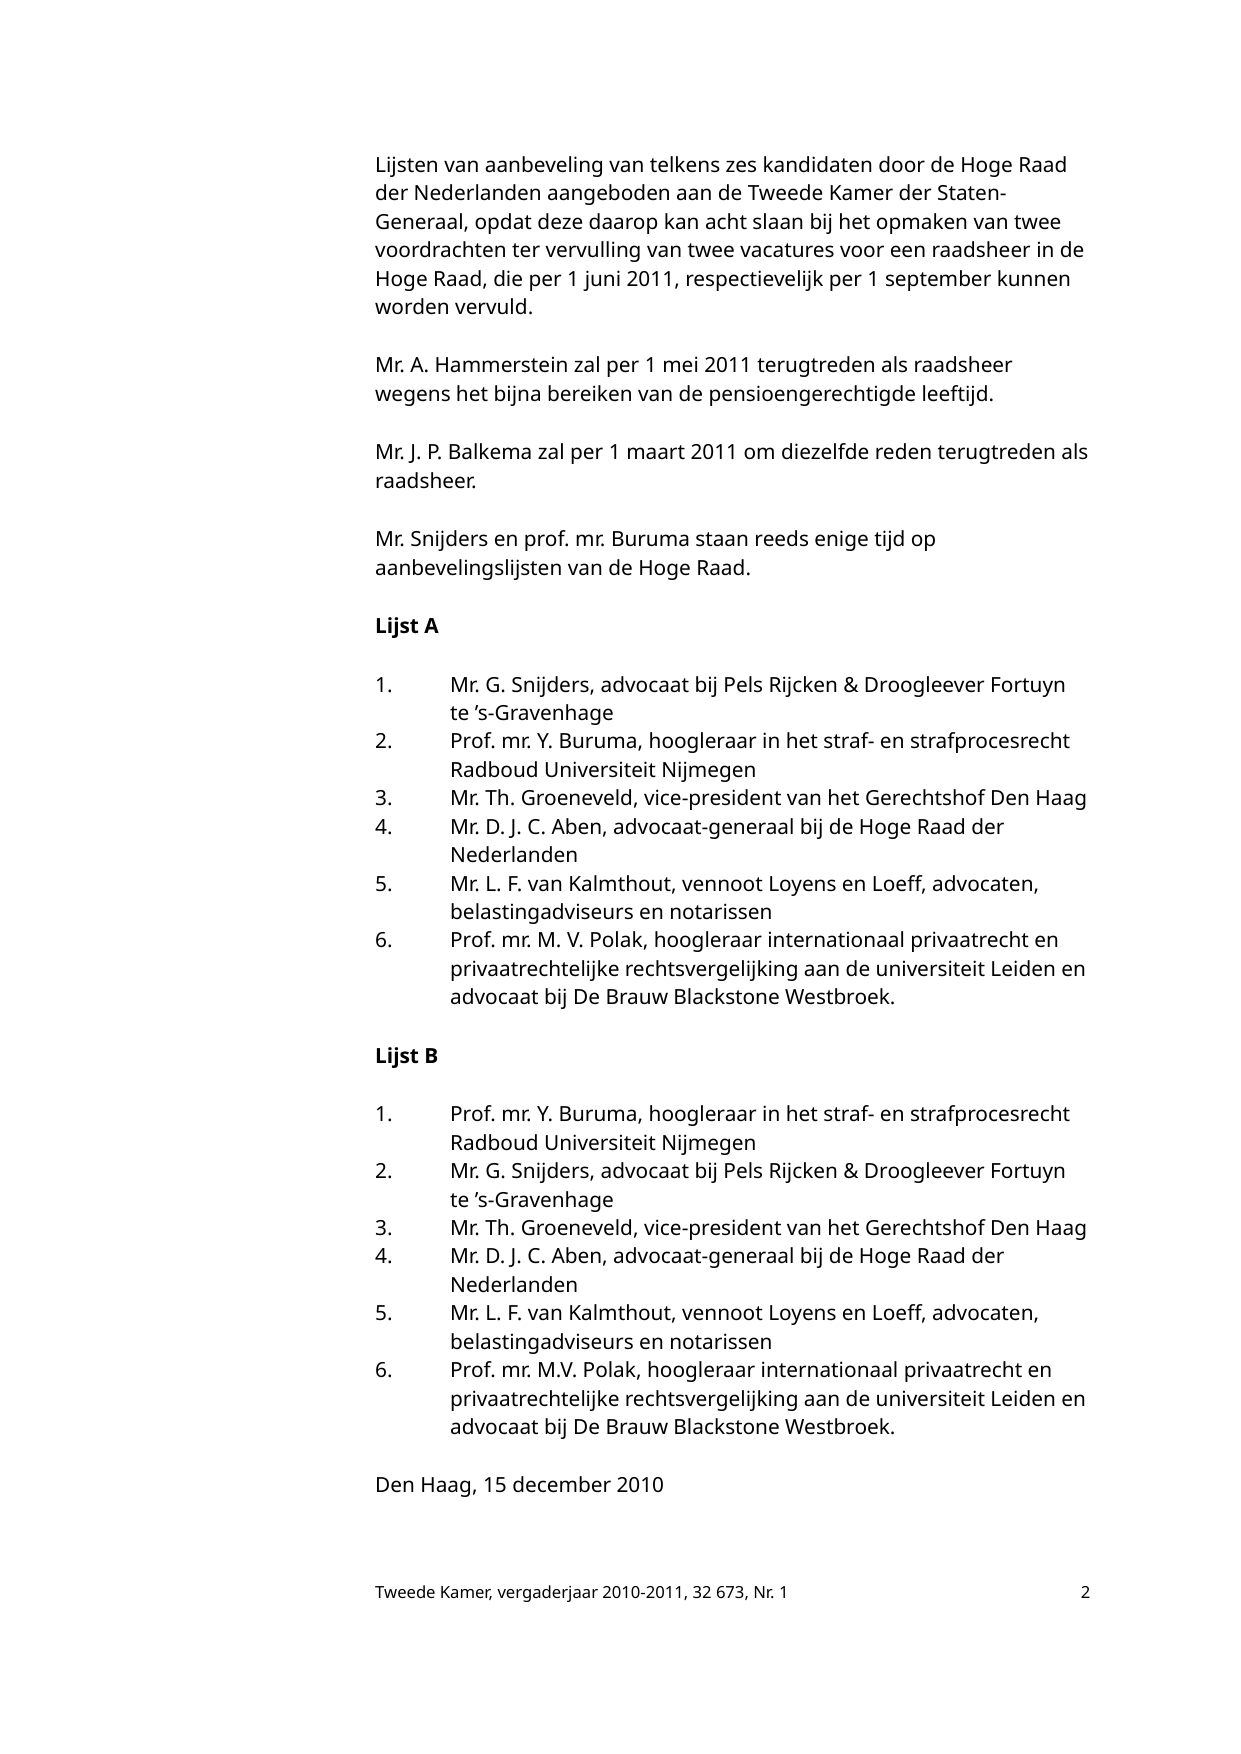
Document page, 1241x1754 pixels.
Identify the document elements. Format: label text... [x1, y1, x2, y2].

text Den Haag, 15 december 2010 [375, 1471, 1090, 1499]
list Prof. mr. M. V. Polak, hoogleraar internationaal privaatrecht en privaatrechtelijke rechtsvergelijking aan de universiteit Leiden en advocaat bij De Brauw Blackstone Westbroek. [375, 926, 1090, 1011]
text Mr. J. P. Balkema zal per 1 maart 2011 om diezelfde reden terugtreden als raadsheer. [375, 437, 1090, 494]
list Mr. L. F. van Kalmthout, vennoot Loyens en Loeff, advocaten, belastingadviseurs en notarissen [375, 869, 1090, 926]
list Mr. L. F. van Kalmthout, vennoot Loyens en Loeff, advocaten, belastingadviseurs en notarissen [375, 1298, 1090, 1355]
list Mr. G. Snijders, advocaat bij Pels Rijcken & Droogleever Fortuyn te ’s-Gravenhage [375, 670, 1090, 727]
list Mr. Th. Groeneveld, vice-president van het Gerechtshof Den Haag [375, 1213, 1090, 1242]
text Lijst B [375, 1041, 1090, 1069]
list Mr. D. J. C. Aben, advocaat-generaal bij de Hoge Raad der Nederlanden [375, 1242, 1090, 1298]
text Mr. Snijders en prof. mr. Buruma staan reeds enige tijd op aanbevelingslijsten van de Hoge Raad. [375, 524, 1090, 581]
list Mr. G. Snijders, advocaat bij Pels Rijcken & Droogleever Fortuyn te ’s-Gravenhage [375, 1156, 1090, 1213]
list Mr. D. J. C. Aben, advocaat-generaal bij de Hoge Raad der Nederlanden [375, 812, 1090, 869]
list Prof. mr. Y. Buruma, hoogleraar in het straf- en strafprocesrecht Radboud Universiteit Nijmegen [375, 1099, 1090, 1156]
text Mr. A. Hammerstein zal per 1 mei 2011 terugtreden als raadsheer wegens het bijna bereiken van de pensioengerechtigde leeftijd. [375, 351, 1090, 407]
list Prof. mr. Y. Buruma, hoogleraar in het straf- en strafprocesrecht Radboud Universiteit Nijmegen [375, 727, 1090, 783]
list Mr. Th. Groeneveld, vice-president van het Gerechtshof Den Haag [375, 783, 1090, 812]
list Prof. mr. M.V. Polak, hoogleraar internationaal privaatrecht en privaatrechtelijke rechtsvergelijking aan de universiteit Leiden en advocaat bij De Brauw Blackstone Westbroek. [375, 1355, 1090, 1441]
text Lijst A [375, 611, 1090, 640]
text Lijsten van aanbeveling van telkens zes kandidaten door de Hoge Raad der Nederlanden aangeboden aan de Tweede Kamer der Staten-Generaal, opdat deze daarop kan acht slaan bij het opmaken van twee voordrachten ter vervulling van twee vacatures voor een raadsheer in de Hoge Raad, die per 1 juni 2011, respectievelijk per 1 september kunnen worden vervuld. [375, 150, 1090, 321]
